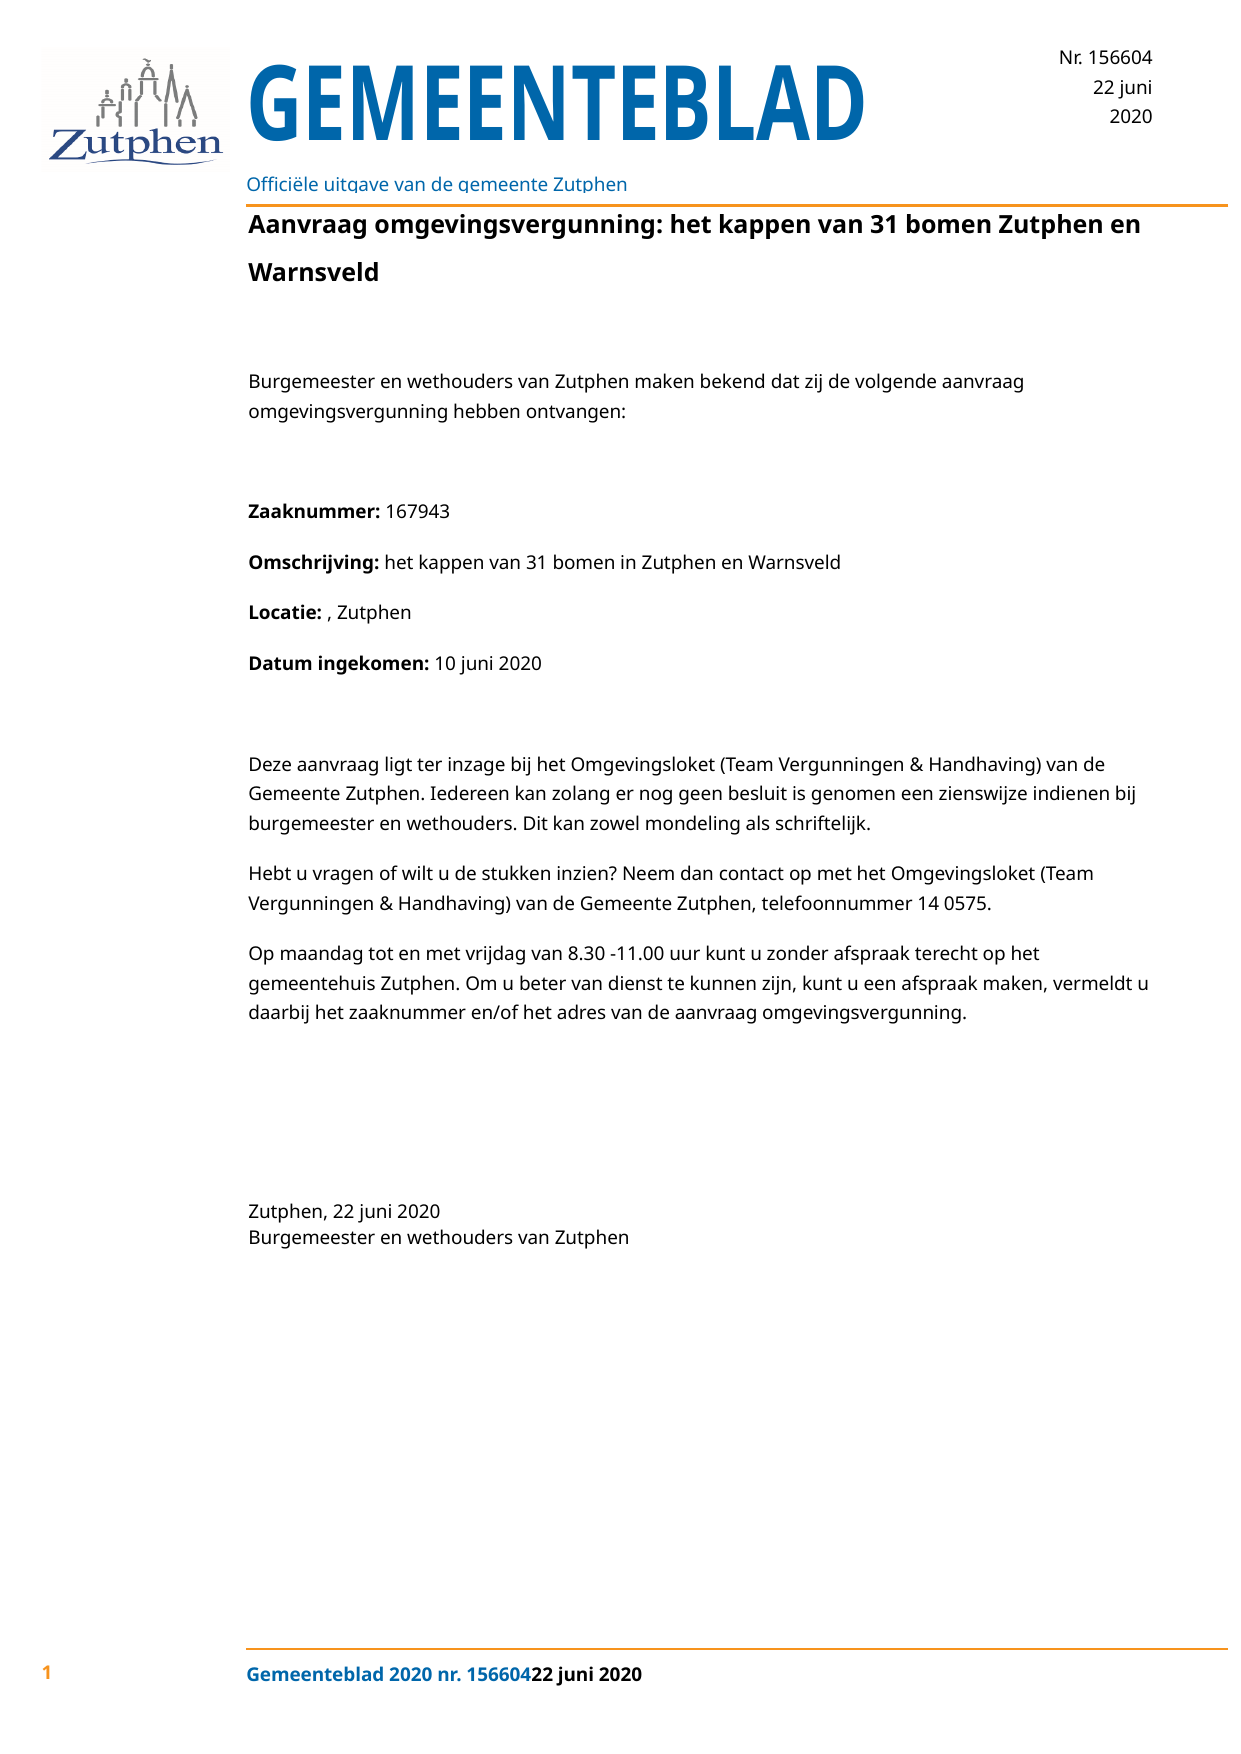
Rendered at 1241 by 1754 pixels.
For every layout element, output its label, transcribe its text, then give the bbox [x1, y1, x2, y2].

text Deze aanvraag ligt ter inzage bij het Omgevingsloket (Team Vergunningen & Handhaving) van de Gemeente Zutphen. Iedereen kan zolang er nog geen besluit is genomen een zienswijze indienen bij burgemeester en wethouders. Dit kan zowel mondeling als schriftelijk. [248, 751, 1152, 836]
text Zaaknummer: 167943 [248, 499, 1152, 524]
text Hebt u vragen of wilt u de stukken inzien? Neem dan contact op met het Omgevingsloket (Team Vergunningen & Handhaving) van de Gemeente Zutphen, telefoonnummer 14 0575. [248, 860, 1152, 916]
text Omschrijving: het kappen van 31 bomen in Zutphen en Warnsveld [248, 549, 1152, 575]
text Burgemeester en wethouders van Zutphen maken bekend dat zij de volgende aanvraag omgevingsvergunning hebben ontvangen: [248, 368, 1152, 424]
picture [41, 47, 231, 172]
text Locatie: , Zutphen [248, 599, 1152, 625]
text Aanvraag omgevingsvergunning: het kappen van 31 bomen Zutphen en Warnsveld [248, 207, 1152, 288]
text Burgemeester en wethouders van Zutphen [248, 1224, 1152, 1250]
text Op maandag tot en met vrijdag van 8.30 -11.00 uur kunt u zonder afspraak terecht op het gemeentehuis Zutphen. Om u beter van dienst te kunnen zijn, kunt u een afspraak maken, vermeldt u daarbij het zaaknummer en/of het adres van de aanvraag omgevingsvergunning. [248, 940, 1152, 1025]
text Zutphen, 22 juni 2020 [248, 1199, 1152, 1224]
text Datum ingekomen: 10 juni 2020 [248, 650, 1152, 676]
